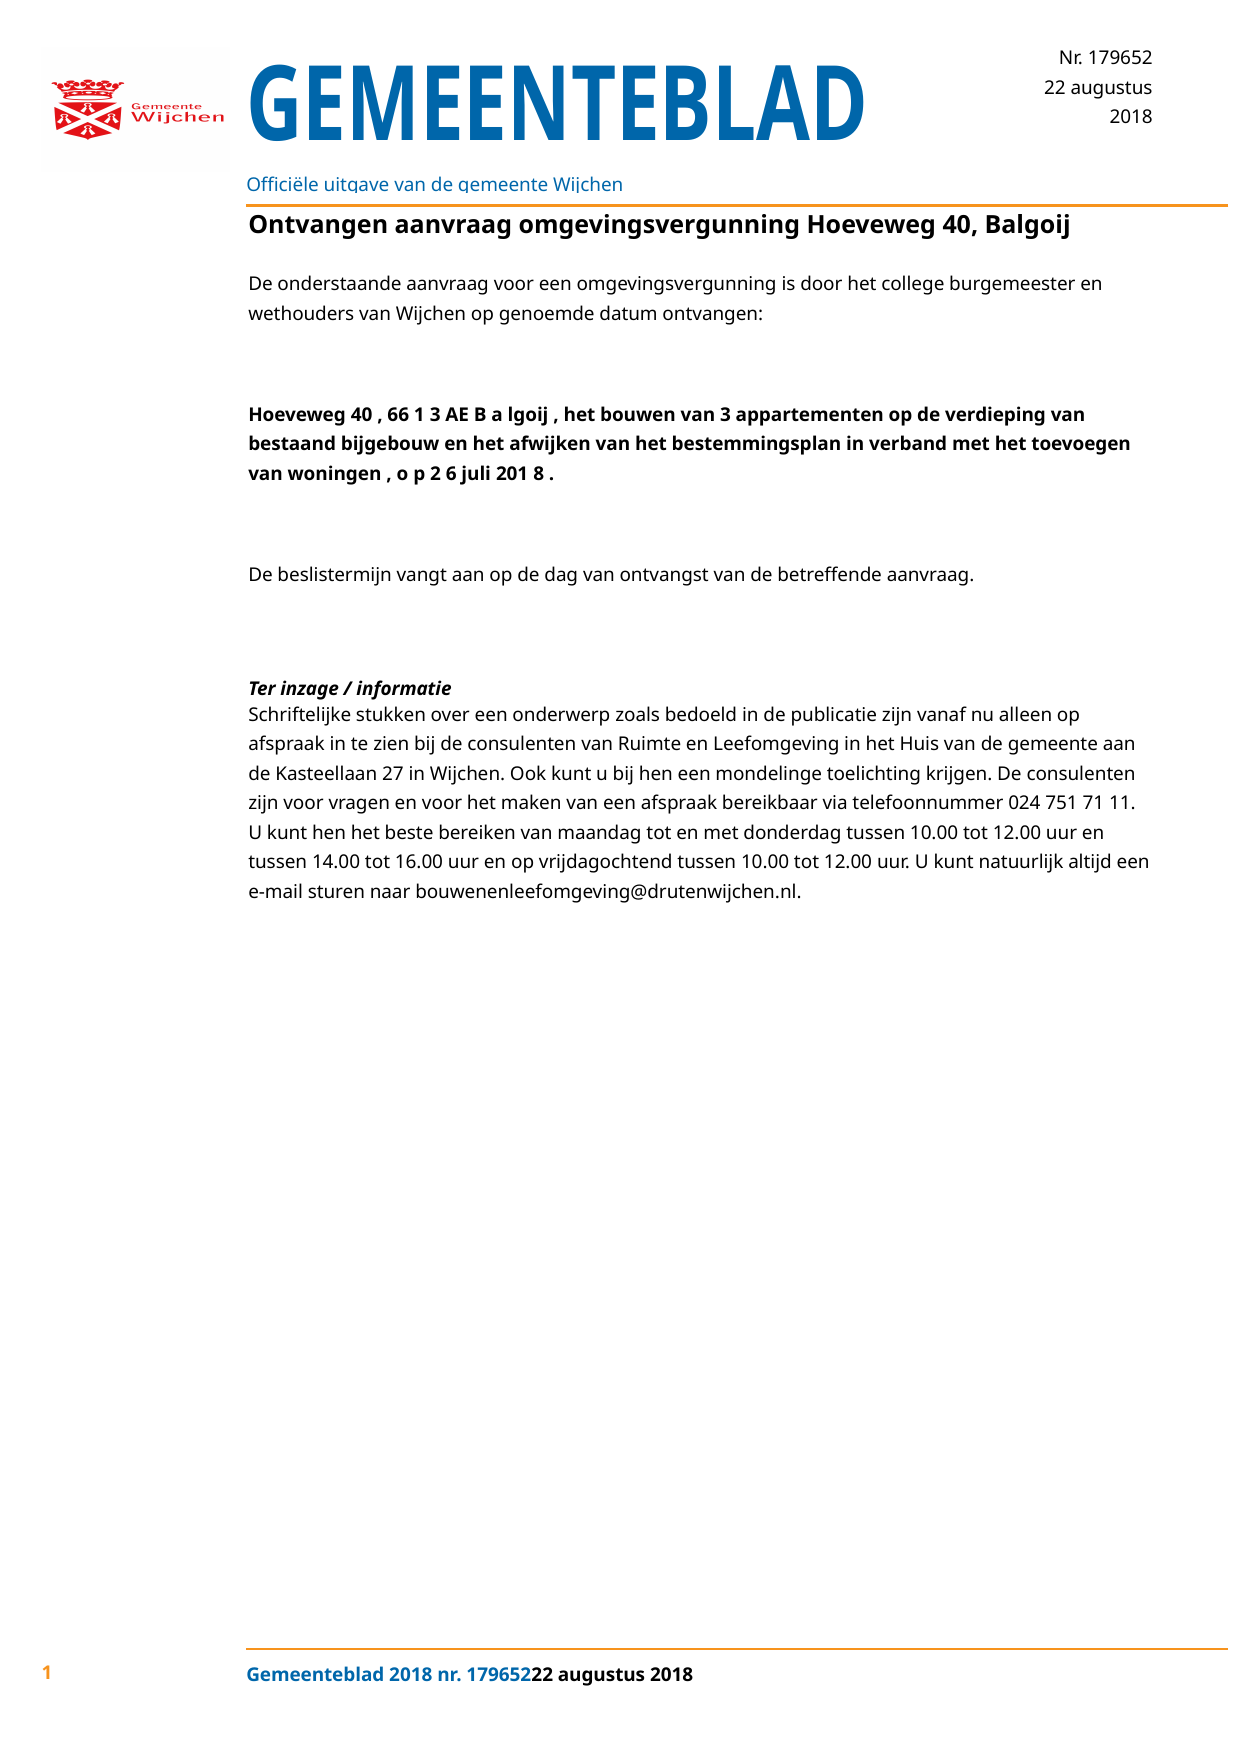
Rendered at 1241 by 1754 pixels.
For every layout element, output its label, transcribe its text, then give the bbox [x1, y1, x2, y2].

text De beslistermijn vangt aan op de dag van ontvangst van de betreffende aanvraag. [248, 561, 1152, 586]
text Schriftelijke stukken over een onderwerp zoals bedoeld in de publicatie zijn vanaf nu alleen op afspraak in te zien bij de consulenten van Ruimte en Leefomgeving in het Huis van de gemeente aan de Kasteellaan 27 in Wijchen. Ook kunt u bij hen een mondelinge toelichting krijgen. De consulenten zijn voor vragen en voor het maken van een afspraak bereikbaar via telefoonnummer 024 751 71 11. U kunt hen het beste bereiken van maandag tot en met donderdag tussen 10.00 tot 12.00 uur en tussen 14.00 tot 16.00 uur en op vrijdagochtend tussen 10.00 tot 12.00 uur. U kunt natuurlijk altijd een e-mail sturen naar bouwenenleefomgeving@drutenwijchen.nl. [248, 701, 1152, 904]
text Hoeveweg 40 , 66 1 3 AE B a lgoij , het bouwen van 3 appartementen op de verdieping van bestaand bijgebouw en het afwijken van het bestemmingsplan in verband met het toevoegen van woningen , o p 2 6 juli 201 8 . [248, 401, 1152, 486]
text Ontvangen aanvraag omgevingsvergunning Hoeveweg 40, Balgoij [248, 207, 1152, 241]
text De onderstaande aanvraag voor een omgevingsvergunning is door het college burgemeester en wethouders van Wijchen op genoemde datum ontvangen: [248, 270, 1152, 326]
picture [41, 47, 231, 172]
text Ter inzage / informatie [248, 675, 1152, 701]
